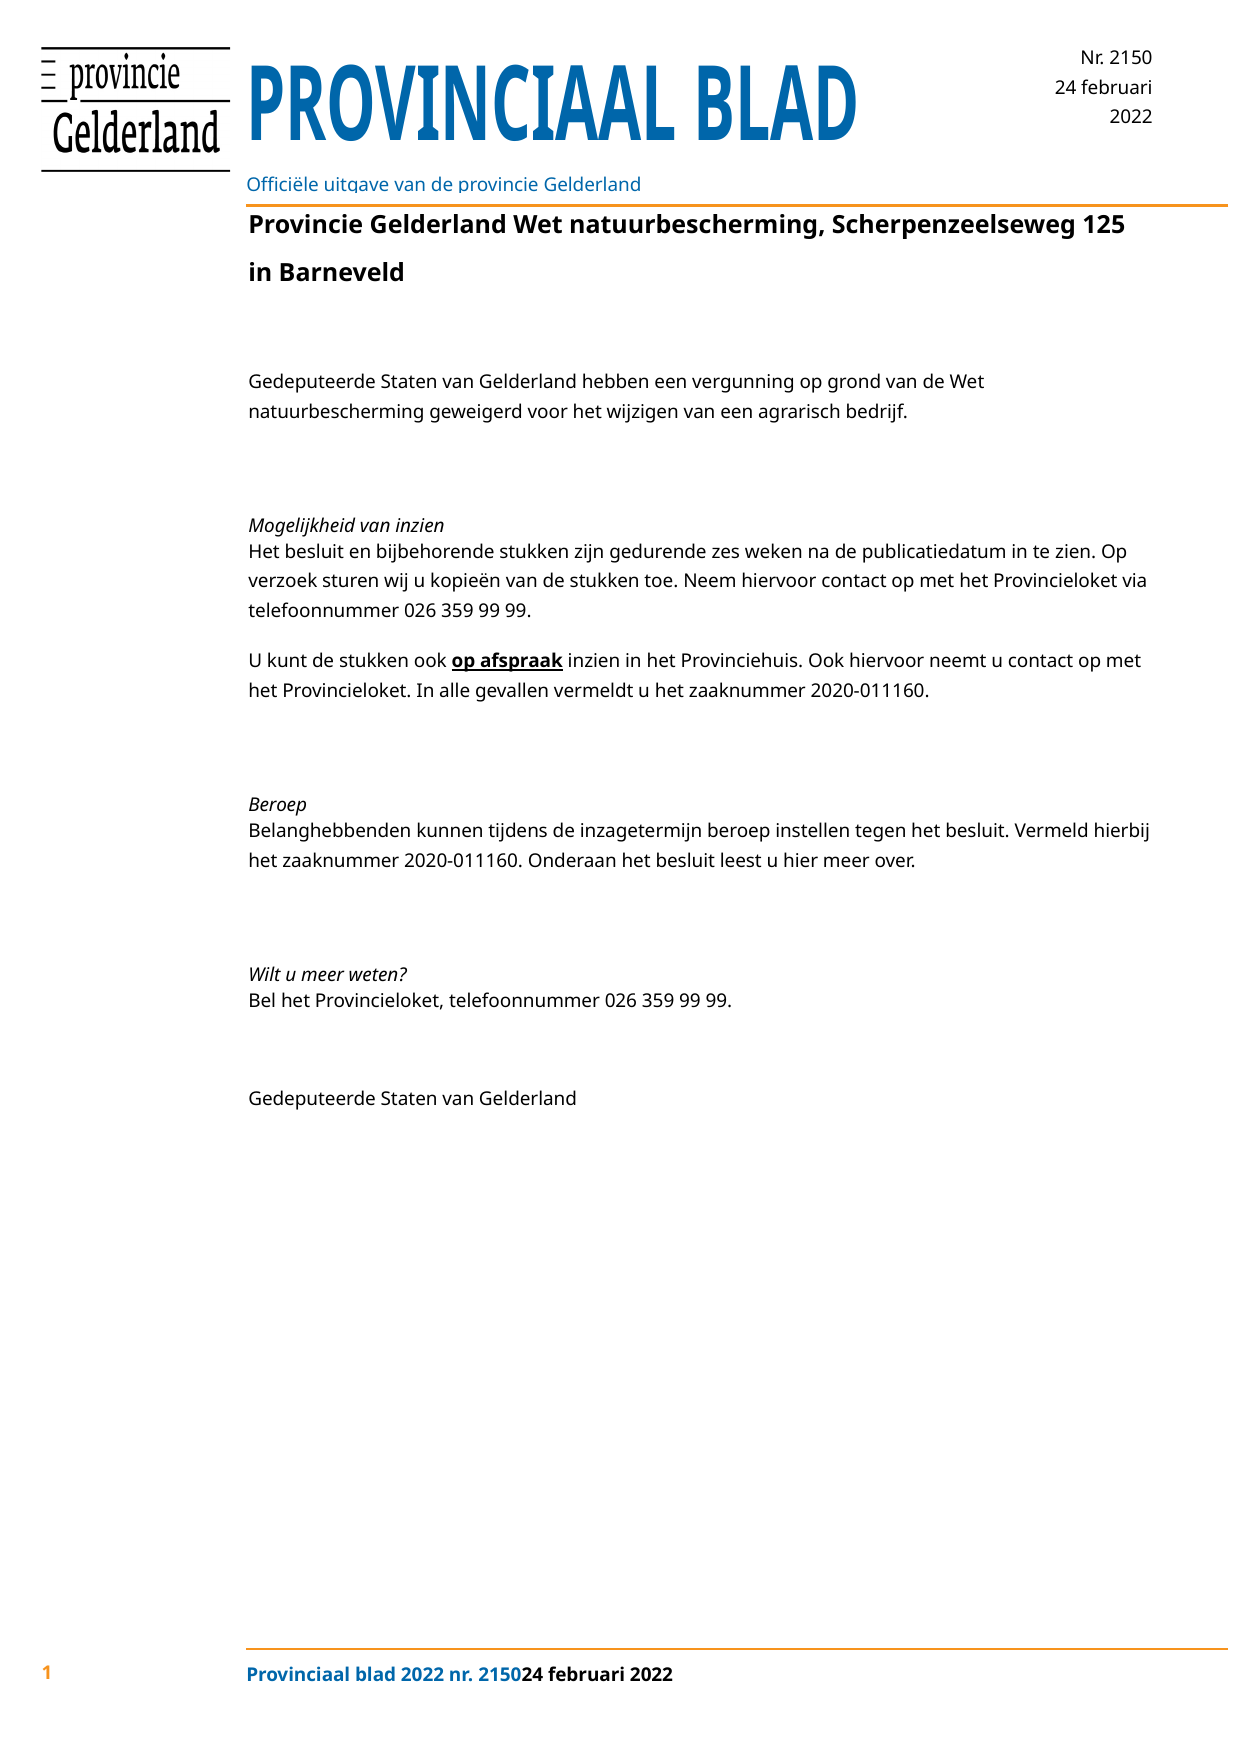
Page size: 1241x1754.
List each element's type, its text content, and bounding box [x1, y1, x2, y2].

text U kunt de stukken ook op afspraak inzien in het Provinciehuis. Ook hiervoor neemt u contact op met het Provincieloket. In alle gevallen vermeldt u het zaaknummer 2020-011160. [248, 648, 1152, 703]
text Bel het Provincieloket, telefoonnummer 026 359 99 99. [248, 987, 1152, 1013]
text Beroep [248, 792, 1152, 817]
picture [41, 47, 231, 172]
text Het besluit en bijbehorende stukken zijn gedurende zes weken na de publicatiedatum in te zien. Op verzoek sturen wij u kopieën van de stukken toe. Neem hiervoor contact op met het Provincieloket via telefoonnummer 026 359 99 99. [248, 538, 1152, 623]
text Gedeputeerde Staten van Gelderland [248, 1085, 1152, 1111]
text Mogelijkheid van inzien [248, 512, 1152, 538]
text Gedeputeerde Staten van Gelderland hebben een vergunning op grond van de Wet natuurbescherming geweigerd voor het wijzigen van een agrarisch bedrijf. [248, 368, 1152, 424]
text Belanghebbenden kunnen tijdens de inzagetermijn beroep instellen tegen het besluit. Vermeld hierbij het zaaknummer 2020-011160. Onderaan het besluit leest u hier meer over. [248, 817, 1152, 873]
text Provincie Gelderland Wet natuurbescherming, Scherpenzeelseweg 125 in Barneveld [248, 207, 1152, 288]
text Wilt u meer weten? [248, 961, 1152, 987]
